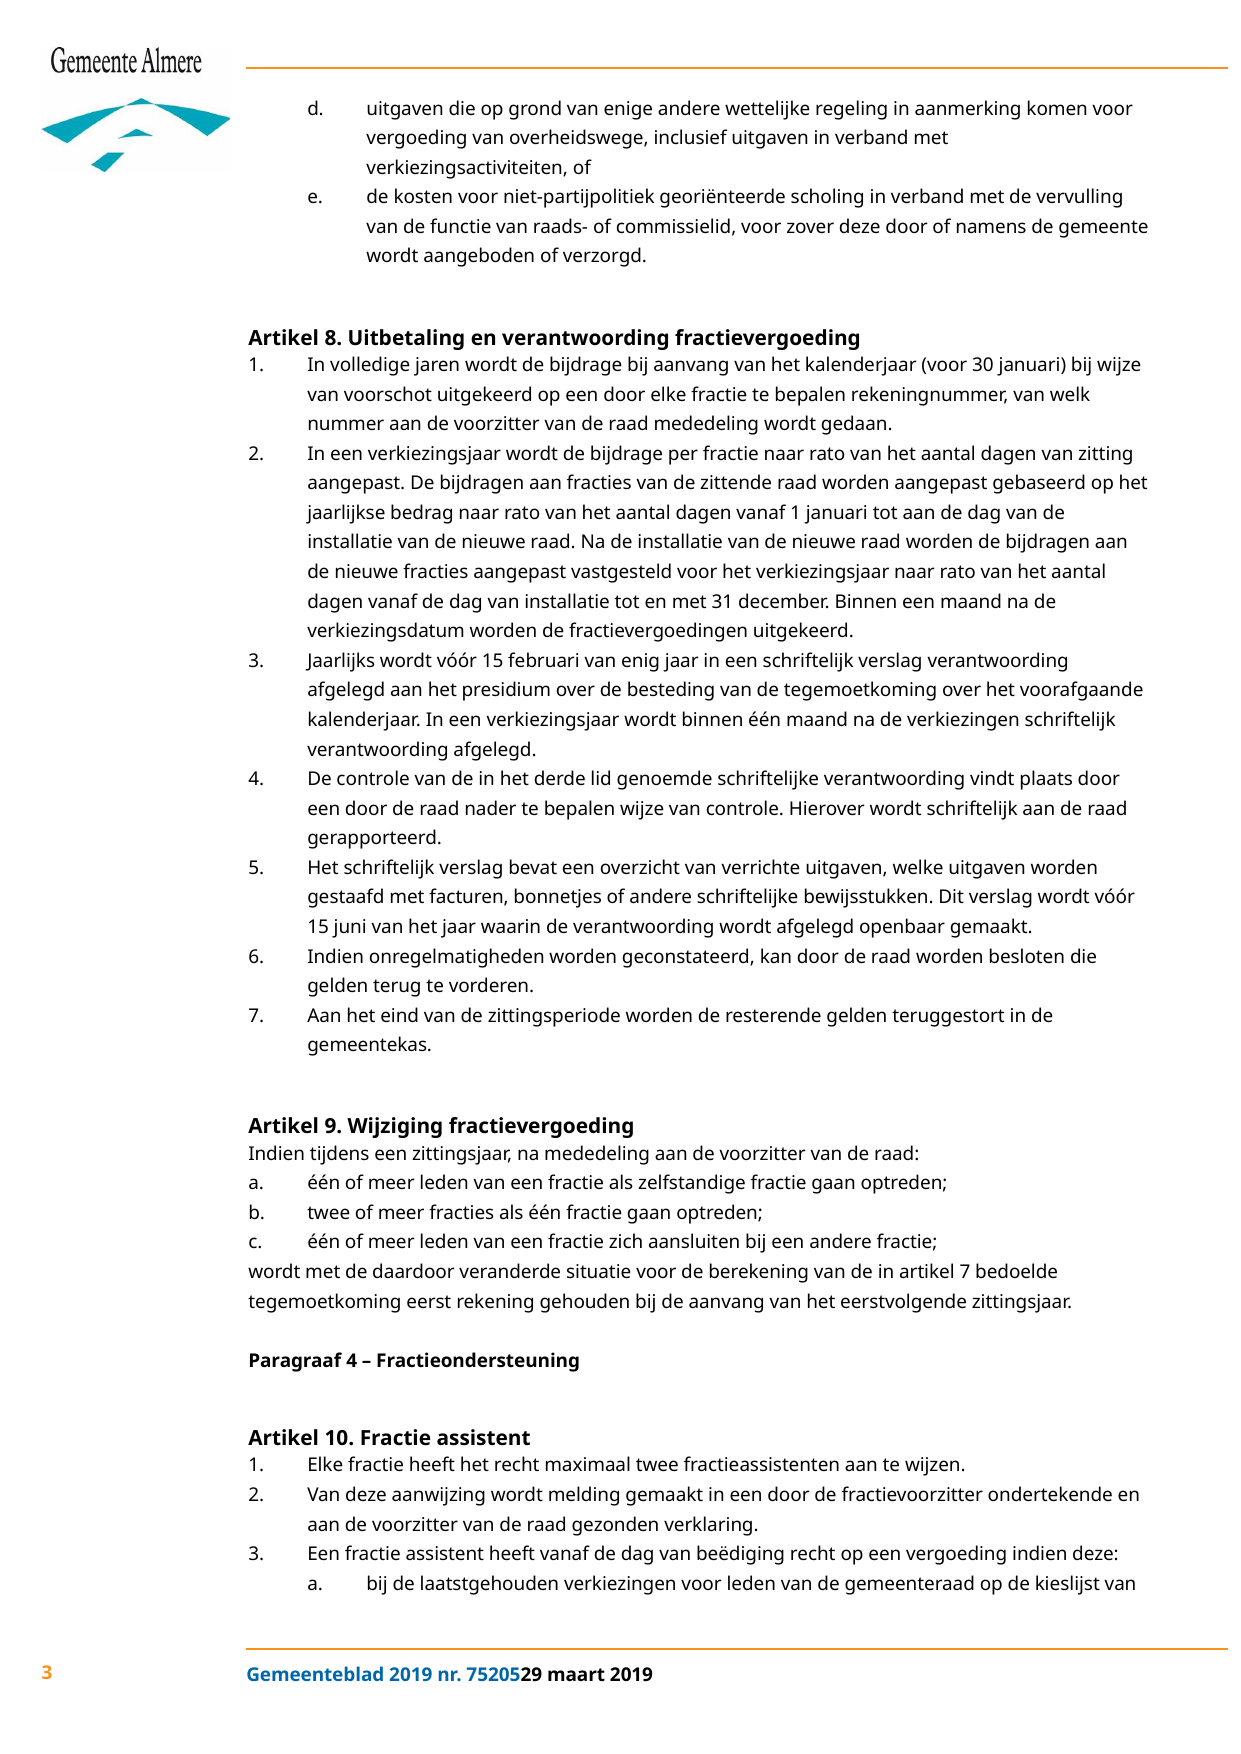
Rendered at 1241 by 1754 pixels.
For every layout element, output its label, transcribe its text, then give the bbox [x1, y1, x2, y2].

list Aan het eind van de zittingsperiode worden de resterende gelden teruggestort in de gemeentekas. [248, 1002, 1152, 1057]
text Artikel 10. Fractie assistent [248, 1423, 1152, 1452]
list twee of meer fracties als één fractie gaan optreden; [248, 1199, 1152, 1225]
list In een verkiezingsjaar wordt de bijdrage per fractie naar rato van het aantal dagen van zitting aangepast. De bijdragen aan fracties van de zittende raad worden aangepast gebaseerd op het jaarlijkse bedrag naar rato van het aantal dagen vanaf 1 januari tot aan de dag van de installatie van de nieuwe raad. Na de installatie van de nieuwe raad worden de bijdragen aan de nieuwe fracties aangepast vastgesteld voor het verkiezingsjaar naar rato van het aantal dagen vanaf de dag van installatie tot en met 31 december. Binnen een maand na de verkiezingsdatum worden de fractievergoedingen uitgekeerd. [248, 440, 1152, 643]
list één of meer leden van een fractie zich aansluiten bij een andere fractie; [248, 1229, 1152, 1254]
list uitgaven die op grond van enige andere wettelijke regeling in aanmerking komen voor vergoeding van overheidswege, inclusief uitgaven in verband met verkiezingsactiviteiten, of [307, 95, 1152, 180]
list Het schriftelijk verslag bevat een overzicht van verrichte uitgaven, welke uitgaven worden gestaafd met facturen, bonnetjes of andere schriftelijke bewijsstukken. Dit verslag wordt vóór 15 juni van het jaar waarin de verantwoording wordt afgelegd openbaar gemaakt. [248, 854, 1152, 939]
text wordt met de daardoor veranderde situatie voor de berekening van de in artikel 7 bedoelde tegemoetkoming eerst rekening gehouden bij de aanvang van het eerstvolgende zittingsjaar. [248, 1258, 1152, 1314]
list Van deze aanwijzing wordt melding gemaakt in een door de fractievoorzitter ondertekende en aan de voorzitter van de raad gezonden verklaring. [248, 1481, 1152, 1537]
list Jaarlijks wordt vóór 15 februari van enig jaar in een schriftelijk verslag verantwoording afgelegd aan het presidium over de besteding van de tegemoetkoming over het voorafgaande kalenderjaar. In een verkiezingsjaar wordt binnen één maand na de verkiezingen schriftelijk verantwoording afgelegd. [248, 647, 1152, 761]
text Artikel 8. Uitbetaling en verantwoording fractievergoeding [248, 323, 1152, 351]
text Paragraaf 4 – Fractieondersteuning [248, 1347, 1152, 1373]
text Artikel 9. Wijziging fractievergoeding [248, 1112, 1152, 1140]
picture [41, 47, 231, 172]
list De controle van de in het derde lid genoemde schriftelijke verantwoording vindt plaats door een door de raad nader te bepalen wijze van controle. Hierover wordt schriftelijk aan de raad gerapporteerd. [248, 765, 1152, 850]
list bij de laatstgehouden verkiezingen voor leden van de gemeenteraad op de kieslijst van [307, 1570, 1152, 1596]
list de kosten voor niet-partijpolitiek georiënteerde scholing in verband met de vervulling van de functie van raads- of commissielid, voor zover deze door of namens de gemeente wordt aangeboden of verzorgd. [307, 183, 1152, 268]
list Elke fractie heeft het recht maximaal twee fractieassistenten aan te wijzen. [248, 1452, 1152, 1477]
text Indien tijdens een zittingsjaar, na mededeling aan de voorzitter van de raad: [248, 1140, 1152, 1166]
list In volledige jaren wordt de bijdrage bij aanvang van het kalenderjaar (voor 30 januari) bij wijze van voorschot uitgekeerd op een door elke fractie te bepalen rekeningnummer, van welk nummer aan de voorzitter van de raad mededeling wordt gedaan. [248, 351, 1152, 436]
list één of meer leden van een fractie als zelfstandige fractie gaan optreden; [248, 1169, 1152, 1195]
list Indien onregelmatigheden worden geconstateerd, kan door de raad worden besloten die gelden terug te vorderen. [248, 943, 1152, 998]
list Een fractie assistent heeft vanaf de dag van beëdiging recht op een vergoeding indien deze: [248, 1540, 1152, 1566]
